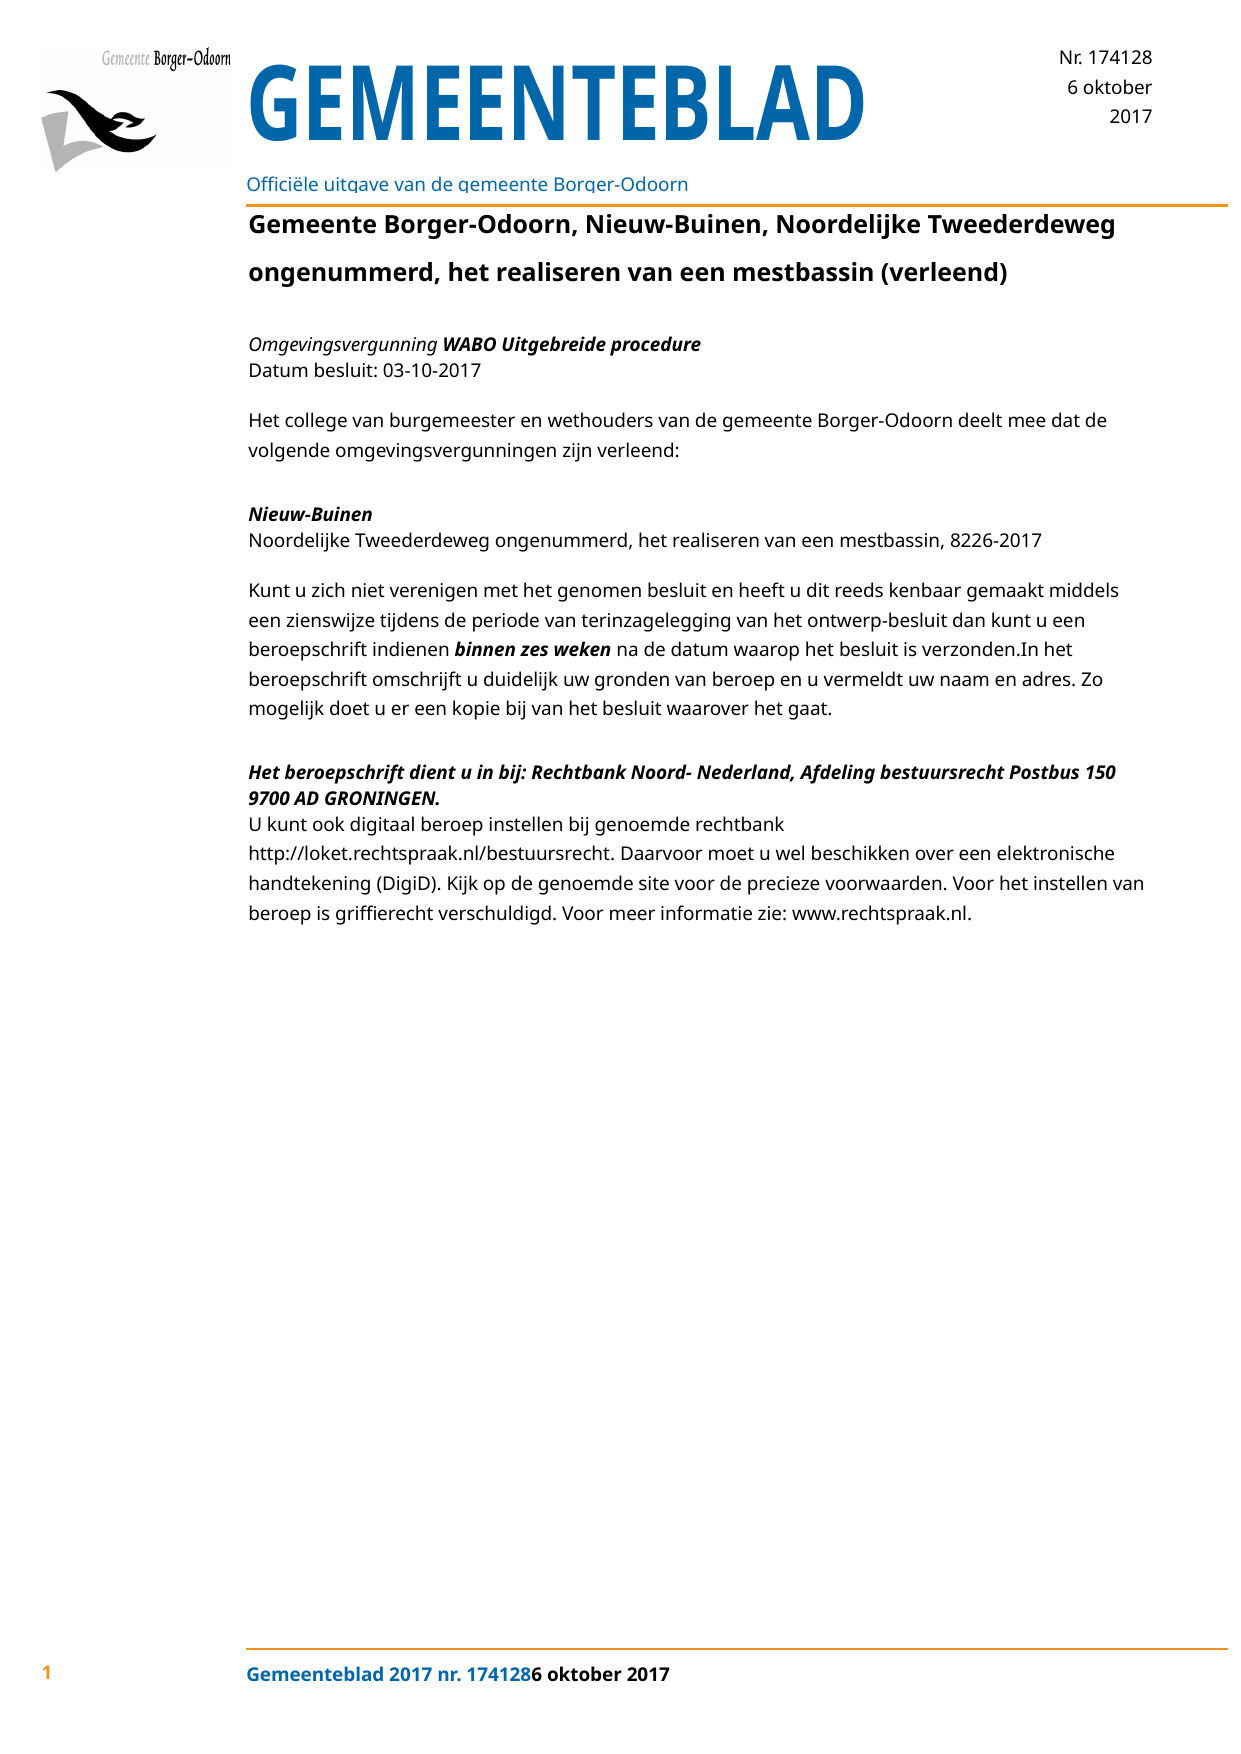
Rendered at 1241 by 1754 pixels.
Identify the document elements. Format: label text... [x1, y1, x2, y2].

text Nieuw-Buinen [248, 501, 1152, 527]
text U kunt ook digitaal beroep instellen bij genoemde rechtbank http://loket.rechtspraak.nl/bestuursrecht. Daarvoor moet u wel beschikken over een elektronische handtekening (DigiD). Kijk op de genoemde site voor de precieze voorwaarden. Voor het instellen van beroep is griffierecht verschuldigd. Voor meer informatie zie: www.rechtspraak.nl. [248, 811, 1152, 926]
text Datum besluit: 03-10-2017 [248, 357, 1152, 383]
text Noordelijke Tweederdeweg ongenummerd, het realiseren van een mestbassin, 8226-2017 [248, 527, 1152, 553]
text Omgevingsvergunning WABO Uitgebreide procedure [248, 331, 1152, 357]
text Het beroepschrift dient u in bij: Rechtbank Noord- Nederland, Afdeling bestuursrecht Postbus 150 9700 AD GRONINGEN. [248, 759, 1152, 811]
text Het college van burgemeester en wethouders van de gemeente Borger-Odoorn deelt mee dat de volgende omgevingsvergunningen zijn verleend: [248, 408, 1152, 463]
text Kunt u zich niet verenigen met het genomen besluit en heeft u dit reeds kenbaar gemaakt middels een zienswijze tijdens de periode van terinzagelegging van het ontwerp-besluit dan kunt u een beroepschrift indienen binnen zes weken na de datum waarop het besluit is verzonden.In het beroepschrift omschrijft u duidelijk uw gronden van beroep en u vermeldt uw naam en adres. Zo mogelijk doet u er een kopie bij van het besluit waarover het gaat. [248, 577, 1152, 721]
picture [41, 47, 231, 172]
text Gemeente Borger-Odoorn, Nieuw-Buinen, Noordelijke Tweederdeweg ongenummerd, het realiseren van een mestbassin (verleend) [248, 207, 1152, 288]
